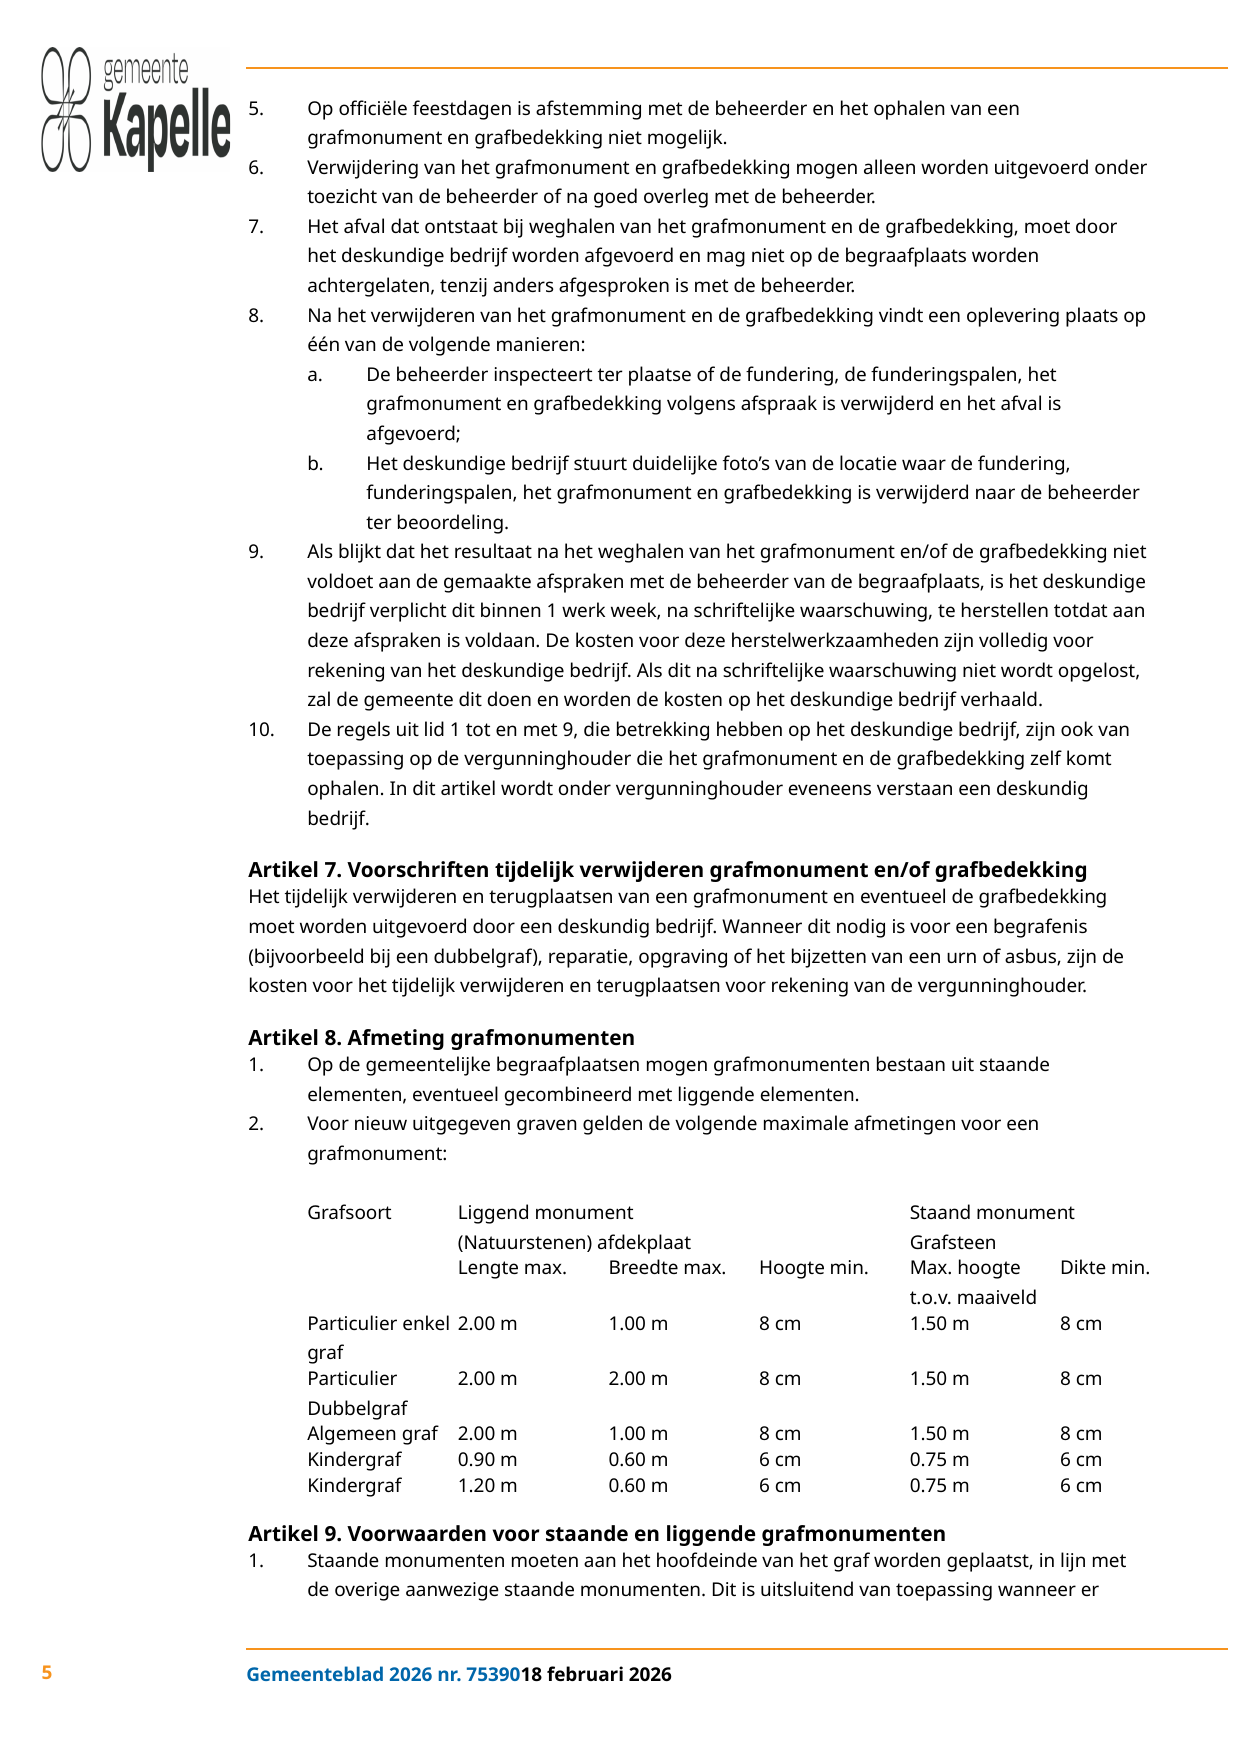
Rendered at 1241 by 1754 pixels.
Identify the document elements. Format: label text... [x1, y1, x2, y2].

text Artikel 8. Afmeting grafmonumenten [248, 1023, 1152, 1051]
text Artikel 7. Voorschriften tijdelijk verwijderen grafmonument en/of grafbedekking [248, 855, 1152, 884]
list De regels uit lid 1 tot en met 9, die betrekking hebben op het deskundige bedrijf, zijn ook van toepassing op de vergunninghouder die het grafmonument en de grafbedekking zelf komt ophalen. In dit artikel wordt onder vergunninghouder eveneens verstaan een deskundig bedrijf. [248, 716, 1152, 831]
table_cell 1.00 m [608, 1421, 759, 1446]
table_cell [307, 1255, 458, 1310]
table_cell 6 cm [759, 1446, 909, 1472]
table_cell Dikte min. [1060, 1255, 1211, 1310]
table_header Staand monument Grafsteen [910, 1199, 1211, 1254]
table_cell 8 cm [1060, 1421, 1211, 1446]
table_header Grafsoort [307, 1199, 458, 1254]
table_cell 2.00 m [458, 1310, 608, 1365]
table_cell 8 cm [1060, 1310, 1211, 1365]
list Staande monumenten moeten aan het hoofdeinde van het graf worden geplaatst, in lijn met de overige aanwezige staande monumenten. Dit is uitsluitend van toepassing wanneer er [248, 1547, 1152, 1602]
table_cell Max. hoogte t.o.v. maaiveld [910, 1255, 1060, 1310]
table_cell 6 cm [1060, 1472, 1211, 1498]
table_cell 8 cm [1060, 1365, 1211, 1421]
table_header Liggend monument (Natuurstenen) afdekplaat [458, 1199, 909, 1254]
table_cell 1.50 m [910, 1365, 1060, 1421]
table_cell Kindergraf [307, 1472, 458, 1498]
table_cell 0.75 m [910, 1446, 1060, 1472]
list Op officiële feestdagen is afstemming met de beheerder en het ophalen van een grafmonument en grafbedekking niet mogelijk. [248, 95, 1152, 150]
table_cell Particulier enkel graf [307, 1310, 458, 1365]
table_cell 0.90 m [458, 1446, 608, 1472]
table_cell Hoogte min. [759, 1255, 909, 1310]
list Voor nieuw uitgegeven graven gelden de volgende maximale afmetingen voor een grafmonument: [248, 1110, 1152, 1166]
table_cell 1.20 m [458, 1472, 608, 1498]
table_cell 0.60 m [608, 1446, 759, 1472]
text Het tijdelijk verwijderen en terugplaatsen van een grafmonument en eventueel de grafbedekking moet worden uitgevoerd door een deskundig bedrijf. Wanneer dit nodig is voor een begrafenis (bijvoorbeeld bij een dubbelgraf), reparatie, opgraving of het bijzetten van een urn of asbus, zijn de kosten voor het tijdelijk verwijderen en terugplaatsen voor rekening van de vergunninghouder. [248, 884, 1152, 998]
table_cell 2.00 m [608, 1365, 759, 1421]
list Het deskundige bedrijf stuurt duidelijke foto’s van de locatie waar de fundering, funderingspalen, het grafmonument en grafbedekking is verwijderd naar de beheerder ter beoordeling. [307, 450, 1152, 535]
list Het afval dat ontstaat bij weghalen van het grafmonument en de grafbedekking, moet door het deskundige bedrijf worden afgevoerd en mag niet op de begraafplaats worden achtergelaten, tenzij anders afgesproken is met de beheerder. [248, 213, 1152, 298]
table_cell 6 cm [759, 1472, 909, 1498]
table_cell 0.75 m [910, 1472, 1060, 1498]
list Na het verwijderen van het grafmonument en de grafbedekking vindt een oplevering plaats op één van de volgende manieren: [248, 302, 1152, 357]
table_cell 8 cm [759, 1310, 909, 1365]
table_cell 8 cm [759, 1421, 909, 1446]
table_cell 1.50 m [910, 1310, 1060, 1365]
table_cell Lengte max. [458, 1255, 608, 1310]
table_cell Particulier Dubbelgraf [307, 1365, 458, 1421]
table_cell Kindergraf [307, 1446, 458, 1472]
list Op de gemeentelijke begraafplaatsen mogen grafmonumenten bestaan uit staande elementen, eventueel gecombineerd met liggende elementen. [248, 1051, 1152, 1107]
text Artikel 9. Voorwaarden voor staande en liggende grafmonumenten [248, 1519, 1152, 1547]
list Verwijdering van het grafmonument en grafbedekking mogen alleen worden uitgevoerd onder toezicht van de beheerder of na goed overleg met de beheerder. [248, 154, 1152, 209]
table_cell 6 cm [1060, 1446, 1211, 1472]
list De beheerder inspecteert ter plaatse of de fundering, de funderingspalen, het grafmonument en grafbedekking volgens afspraak is verwijderd en het afval is afgevoerd; [307, 361, 1152, 446]
table_cell 8 cm [759, 1365, 909, 1421]
table_cell 0.60 m [608, 1472, 759, 1498]
picture [41, 47, 231, 172]
table_cell 1.00 m [608, 1310, 759, 1365]
table_cell Algemeen graf [307, 1421, 458, 1446]
table_cell Breedte max. [608, 1255, 759, 1310]
table_cell 2.00 m [458, 1421, 608, 1446]
table_cell 2.00 m [458, 1365, 608, 1421]
list Als blijkt dat het resultaat na het weghalen van het grafmonument en/of de grafbedekking niet voldoet aan de gemaakte afspraken met de beheerder van de begraafplaats, is het deskundige bedrijf verplicht dit binnen 1 werk week, na schriftelijke waarschuwing, te herstellen totdat aan deze afspraken is voldaan. De kosten voor deze herstelwerkzaamheden zijn volledig voor rekening van het deskundige bedrijf. Als dit na schriftelijke waarschuwing niet wordt opgelost, zal de gemeente dit doen en worden de kosten op het deskundige bedrijf verhaald. [248, 538, 1152, 712]
table_cell 1.50 m [910, 1421, 1060, 1446]
